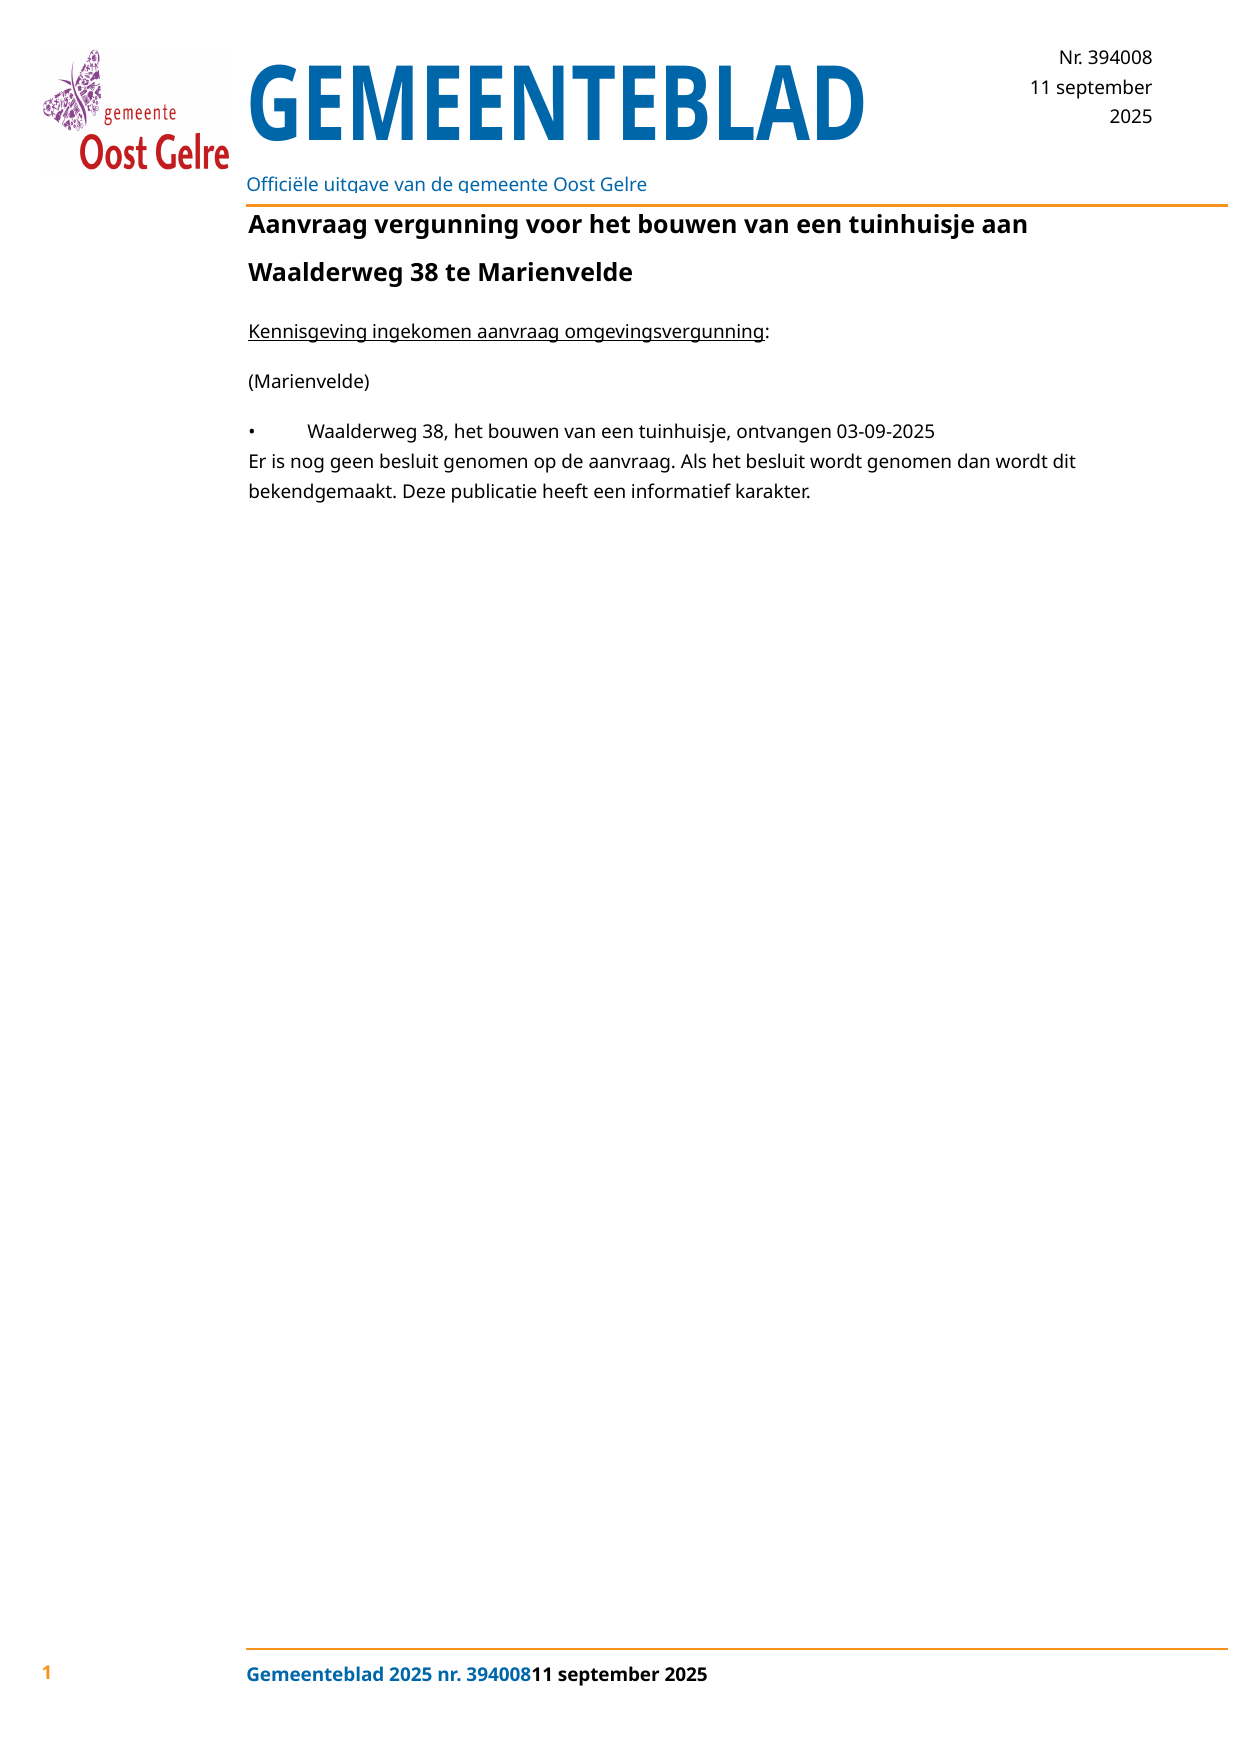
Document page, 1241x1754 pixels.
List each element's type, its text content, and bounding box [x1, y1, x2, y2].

text Aanvraag vergunning voor het bouwen van een tuinhuisje aan Waalderweg 38 te Marienvelde [248, 207, 1152, 288]
list Waalderweg 38, het bouwen van een tuinhuisje, ontvangen 03-09-2025 [248, 419, 1152, 444]
picture [41, 47, 231, 172]
text (Marienvelde) [248, 368, 1152, 394]
text Er is nog geen besluit genomen op de aanvraag. Als het besluit wordt genomen dan wordt dit bekendgemaakt. Deze publicatie heeft een informatief karakter. [248, 448, 1152, 504]
text Kennisgeving ingekomen aanvraag omgevingsvergunning: [248, 318, 1152, 344]
